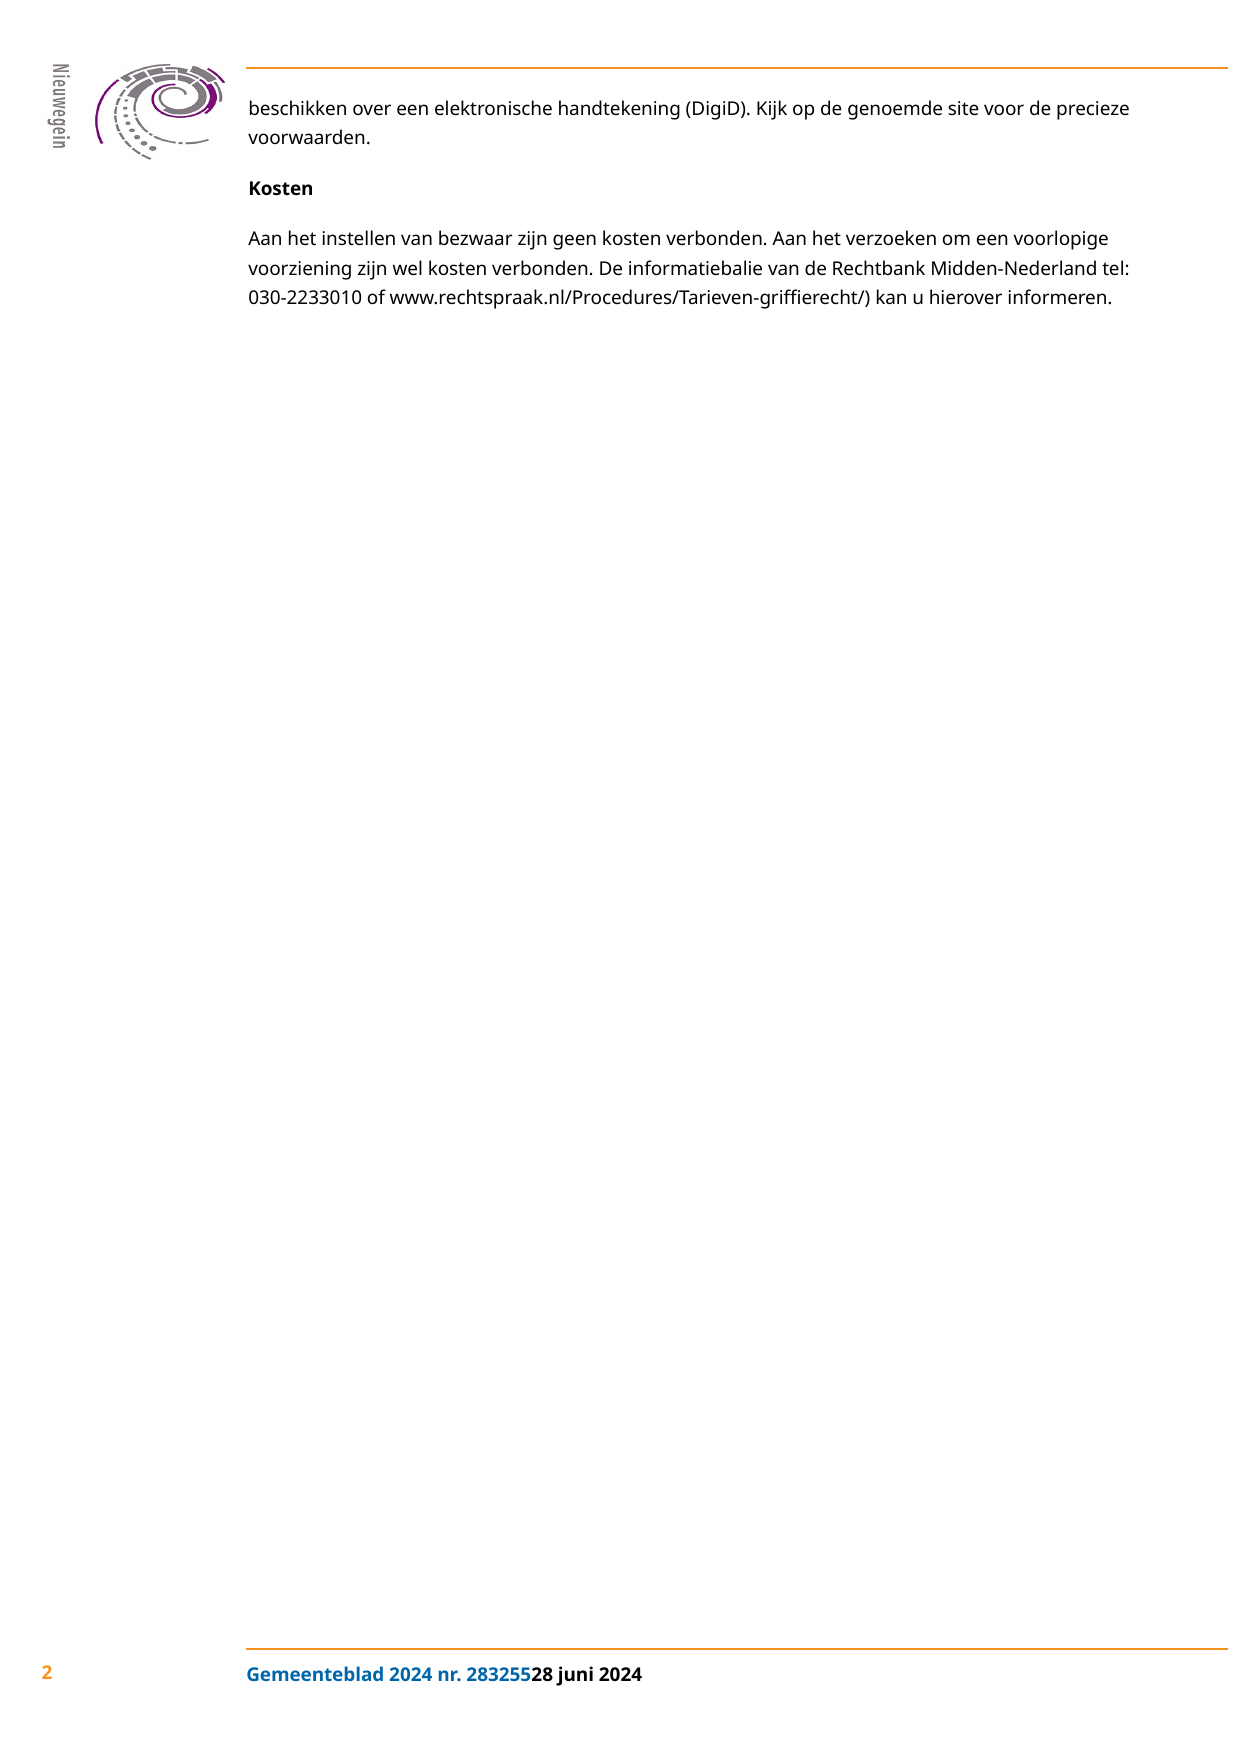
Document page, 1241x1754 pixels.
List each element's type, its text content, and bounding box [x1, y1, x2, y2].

text Aan het instellen van bezwaar zijn geen kosten verbonden. Aan het verzoeken om een voorlopige voorziening zijn wel kosten verbonden. De informatiebalie van de Rechtbank Midden-Nederland tel: 030-2233010 of www.rechtspraak.nl/Procedures/Tarieven-griffierecht/) kan u hierover informeren. [248, 225, 1152, 310]
picture [41, 47, 231, 172]
text Kosten [248, 175, 1152, 201]
text beschikken over een elektronische handtekening (DigiD). Kijk op de genoemde site voor de precieze voorwaarden. [248, 95, 1152, 150]
